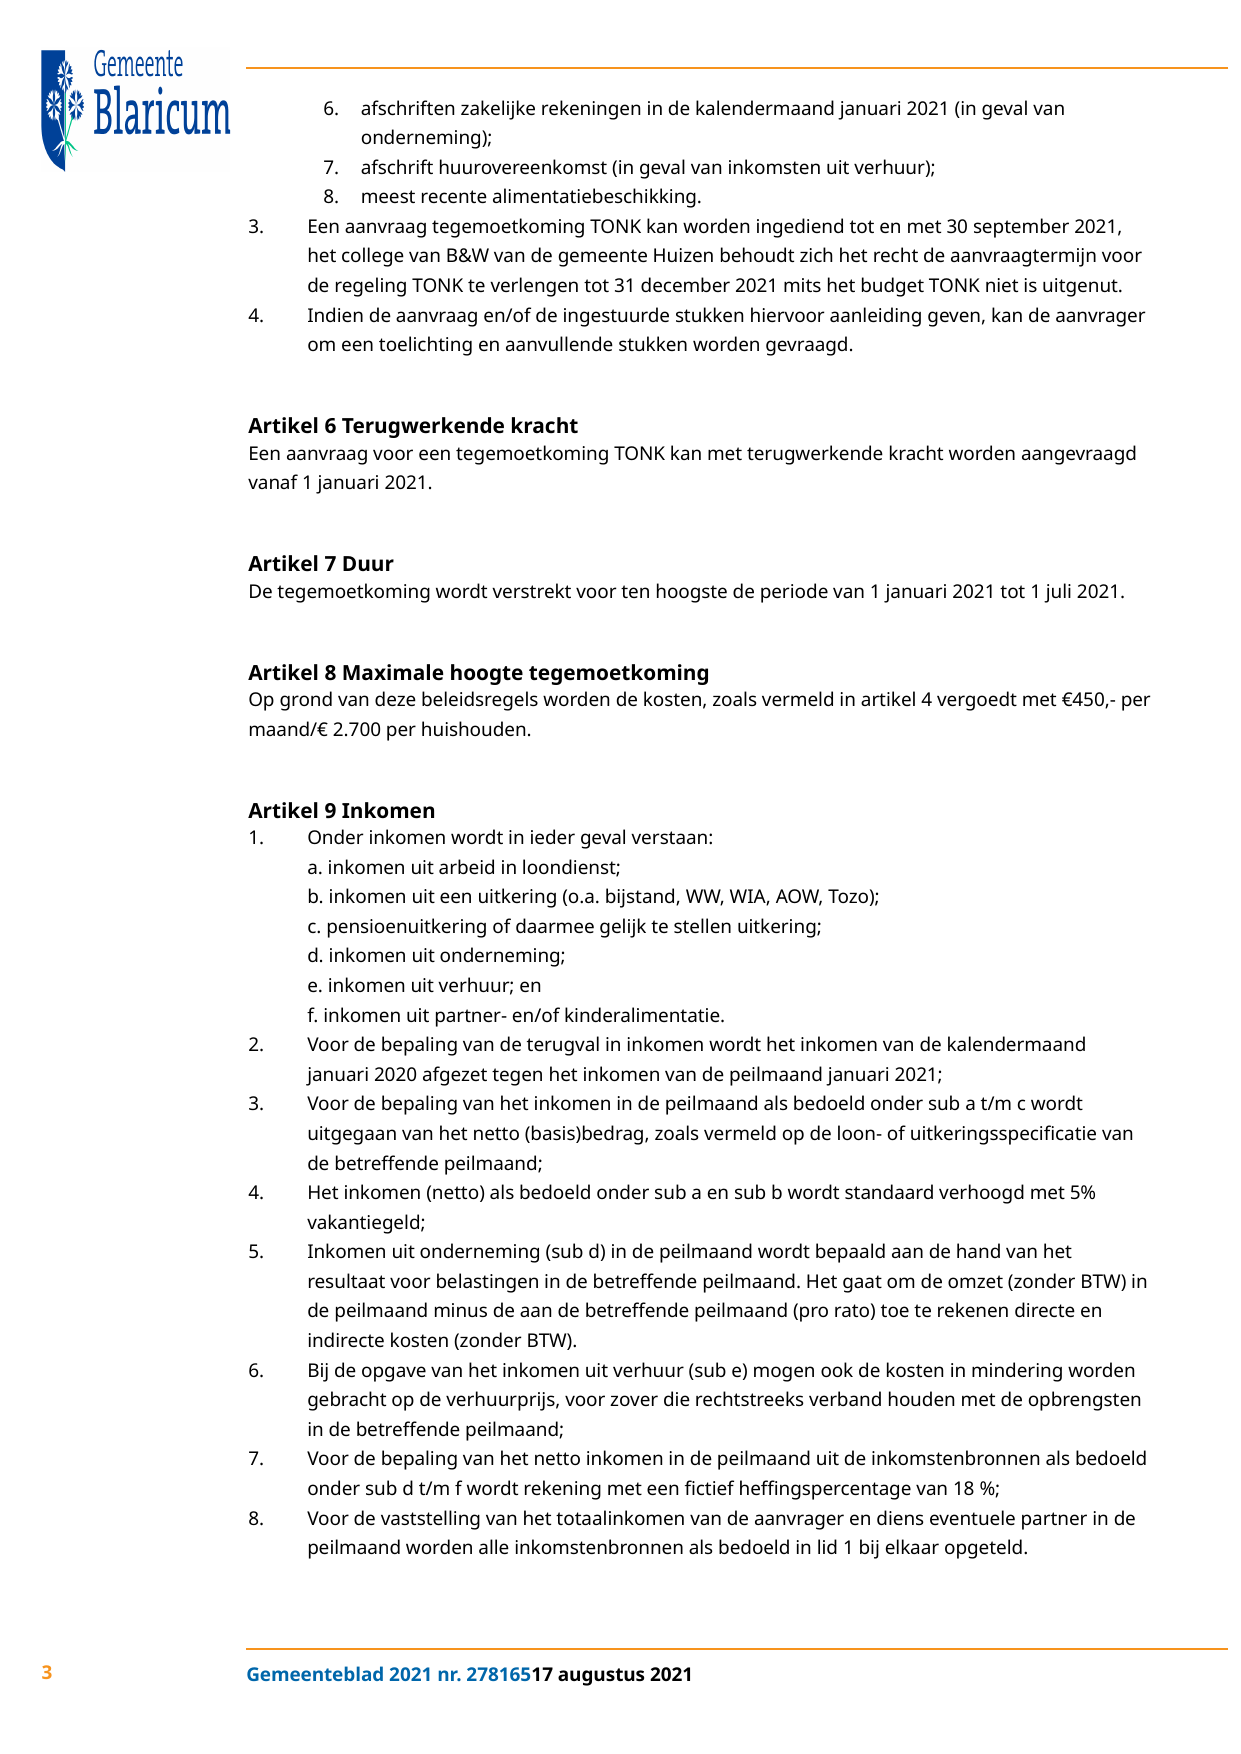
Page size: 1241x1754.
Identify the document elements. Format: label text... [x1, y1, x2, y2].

list meest recente alimentatiebeschikking. [323, 183, 1152, 209]
list Een aanvraag tegemoetkoming TONK kan worden ingediend tot en met 30 september 2021, het college van B&W van de gemeente Huizen behoudt zich het recht de aanvraagtermijn voor de regeling TONK te verlengen tot 31 december 2021 mits het budget TONK niet is uitgenut. [248, 213, 1152, 298]
picture [41, 47, 231, 172]
list b. inkomen uit een uitkering (o.a. bijstand, WW, WIA, AOW, Tozo); [248, 883, 1152, 909]
list afschrift huurovereenkomst (in geval van inkomsten uit verhuur); [323, 154, 1152, 180]
text Artikel 9 Inkomen [248, 796, 1152, 824]
text Artikel 8 Maximale hoogte tegemoetkoming [248, 658, 1152, 686]
list f. inkomen uit partner- en/of kinderalimentatie. [248, 1002, 1152, 1028]
list c. pensioenuitkering of daarmee gelijk te stellen uitkering; [248, 913, 1152, 939]
list Voor de bepaling van het inkomen in de peilmaand als bedoeld onder sub a t/m c wordt uitgegaan van het netto (basis)bedrag, zoals vermeld op de loon- of uitkeringsspecificatie van de betreffende peilmaand; [248, 1091, 1152, 1176]
list Bij de opgave van het inkomen uit verhuur (sub e) mogen ook de kosten in mindering worden gebracht op de verhuurprijs, voor zover die rechtstreeks verband houden met de opbrengsten in de betreffende peilmaand; [248, 1357, 1152, 1442]
list Voor de vaststelling van het totaalinkomen van de aanvrager en diens eventuele partner in de peilmaand worden alle inkomstenbronnen als bedoeld in lid 1 bij elkaar opgeteld. [248, 1505, 1152, 1560]
list afschriften zakelijke rekeningen in de kalendermaand januari 2021 (in geval van onderneming); [323, 95, 1152, 150]
text Artikel 6 Terugwerkende kracht [248, 411, 1152, 440]
text De tegemoetkoming wordt verstrekt voor ten hoogste de periode van 1 januari 2021 tot 1 juli 2021. [248, 578, 1152, 604]
list Voor de bepaling van de terugval in inkomen wordt het inkomen van de kalendermaand januari 2020 afgezet tegen het inkomen van de peilmaand januari 2021; [248, 1031, 1152, 1087]
text Op grond van deze beleidsregels worden de kosten, zoals vermeld in artikel 4 vergoedt met €450,- per maand/€ 2.700 per huishouden. [248, 686, 1152, 742]
list Het inkomen (netto) als bedoeld onder sub a en sub b wordt standaard verhoogd met 5% vakantiegeld; [248, 1179, 1152, 1235]
text Artikel 7 Duur [248, 549, 1152, 578]
list Inkomen uit onderneming (sub d) in de peilmaand wordt bepaald aan de hand van het resultaat voor belastingen in de betreffende peilmaand. Het gaat om de omzet (zonder BTW) in de peilmaand minus de aan de betreffende peilmaand (pro rato) toe te rekenen directe en indirecte kosten (zonder BTW). [248, 1238, 1152, 1353]
list Indien de aanvraag en/of de ingestuurde stukken hiervoor aanleiding geven, kan de aanvrager om een toelichting en aanvullende stukken worden gevraagd. [248, 302, 1152, 357]
list e. inkomen uit verhuur; en [248, 972, 1152, 998]
list d. inkomen uit onderneming; [248, 943, 1152, 968]
text Een aanvraag voor een tegemoetkoming TONK kan met terugwerkende kracht worden aangevraagd vanaf 1 januari 2021. [248, 440, 1152, 495]
list Voor de bepaling van het netto inkomen in de peilmaand uit de inkomstenbronnen als bedoeld onder sub d t/m f wordt rekening met een fictief heffingspercentage van 18 %; [248, 1446, 1152, 1501]
list Onder inkomen wordt in ieder geval verstaan: [248, 824, 1152, 850]
list a. inkomen uit arbeid in loondienst; [248, 854, 1152, 880]
